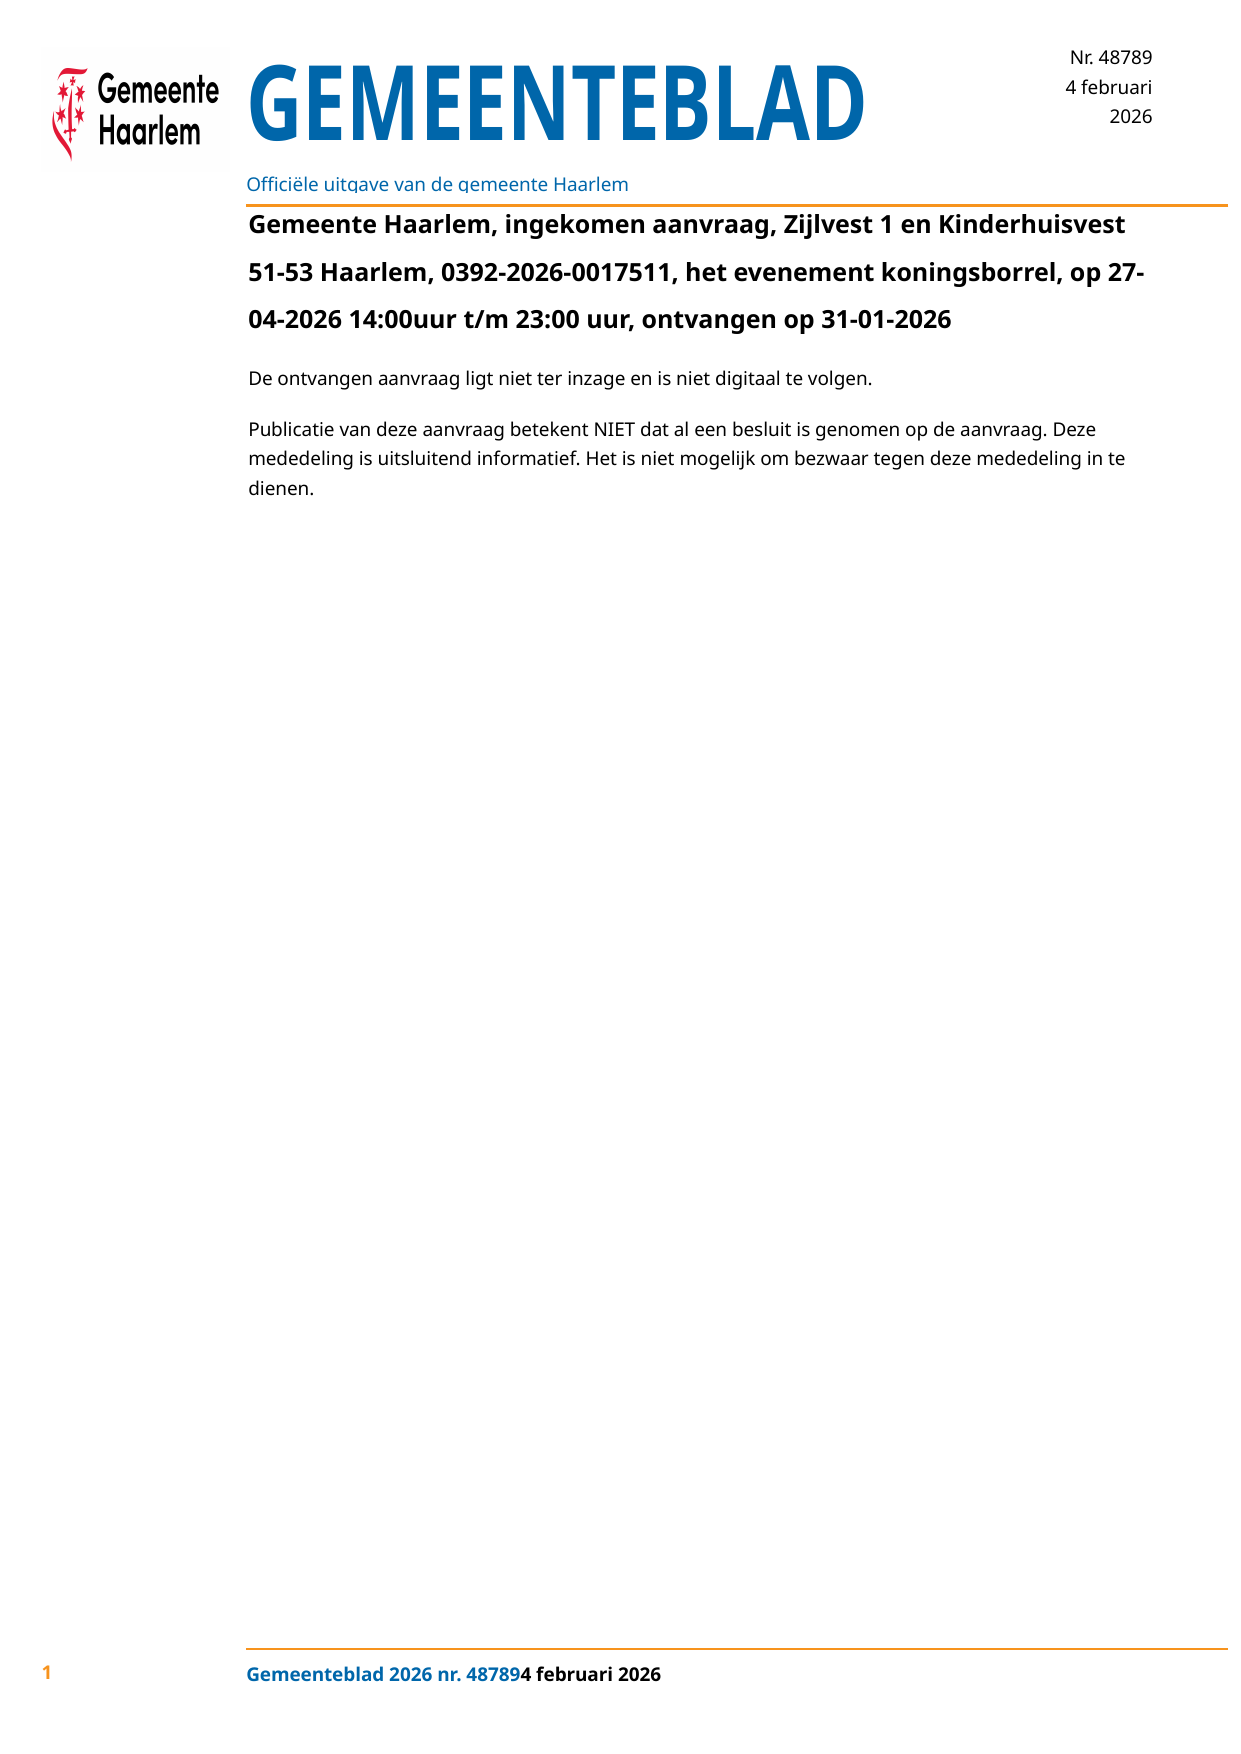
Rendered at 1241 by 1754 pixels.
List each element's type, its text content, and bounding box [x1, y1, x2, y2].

text De ontvangen aanvraag ligt niet ter inzage en is niet digitaal te volgen. [248, 366, 1152, 391]
text Publicatie van deze aanvraag betekent NIET dat al een besluit is genomen op de aanvraag. Deze mededeling is uitsluitend informatief. Het is niet mogelijk om bezwaar tegen deze mededeling in te dienen. [248, 416, 1152, 501]
picture [41, 47, 231, 172]
text Gemeente Haarlem, ingekomen aanvraag, Zijlvest 1 en Kinderhuisvest 51-53 Haarlem, 0392-2026-0017511, het evenement koningsborrel, op 27-04-2026 14:00uur t/m 23:00 uur, ontvangen op 31-01-2026 [248, 207, 1152, 336]
